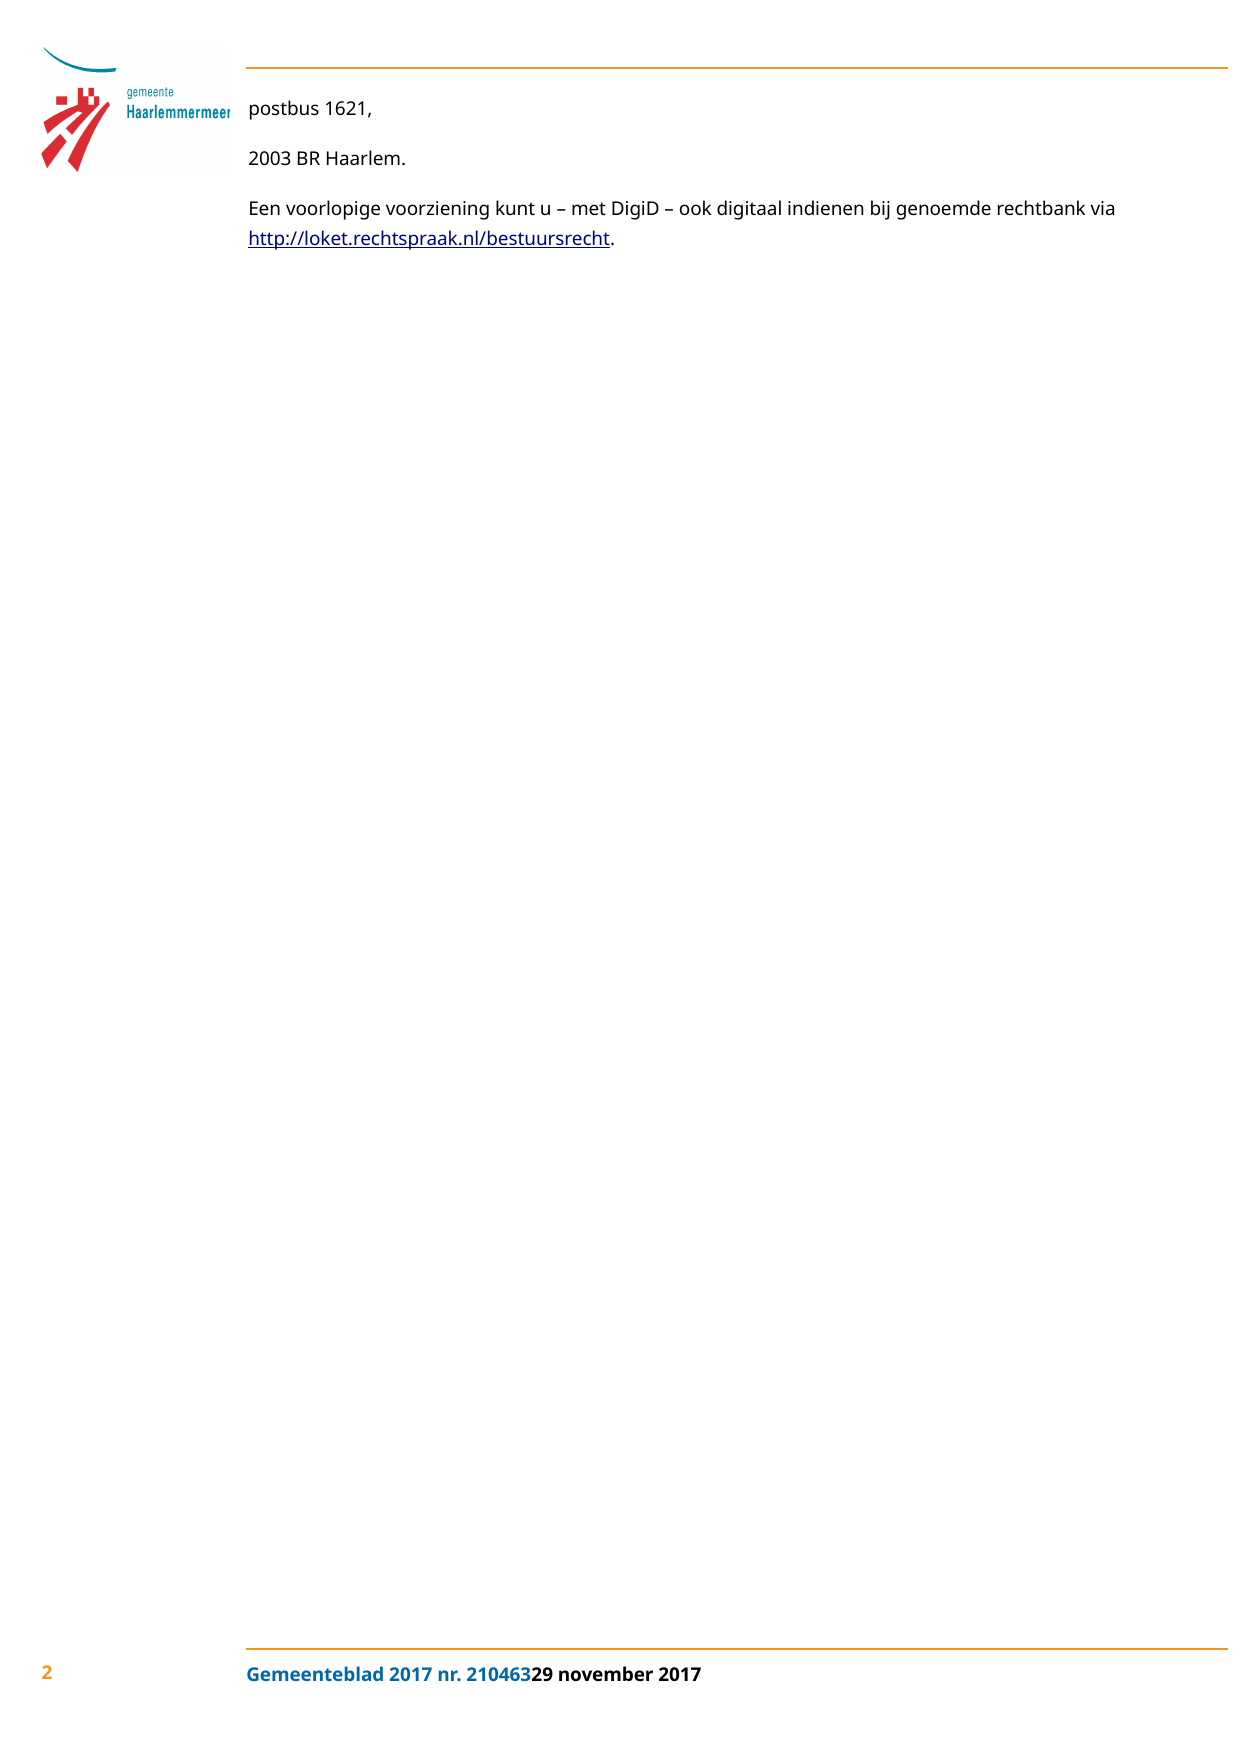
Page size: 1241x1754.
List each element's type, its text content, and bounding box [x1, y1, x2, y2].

text Een voorlopige voorziening kunt u – met DigiD – ook digitaal indienen bij genoemde rechtbank via http://loket.rechtspraak.nl/bestuursrecht. [248, 196, 1152, 251]
picture [41, 47, 231, 172]
text 2003 BR Haarlem. [248, 145, 1152, 171]
text postbus 1621, [248, 95, 1152, 121]
